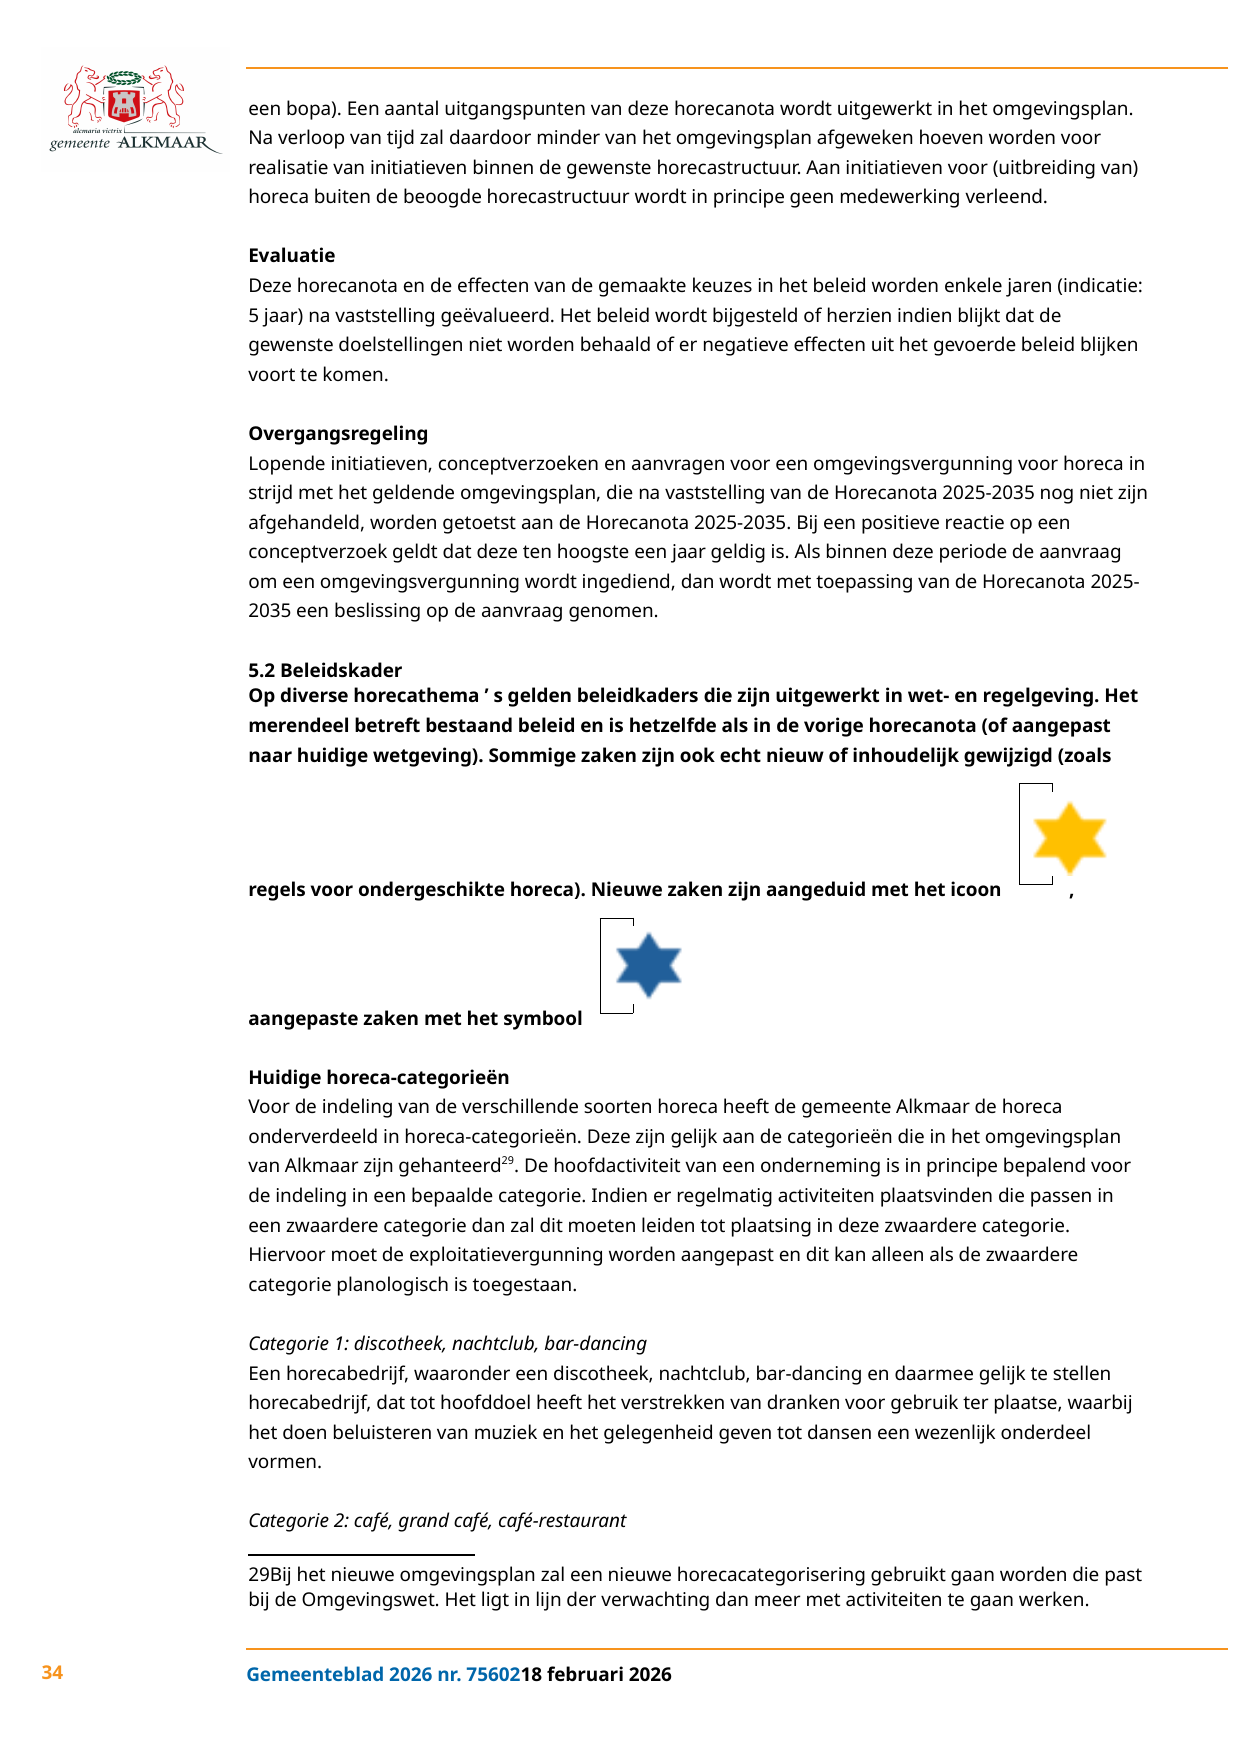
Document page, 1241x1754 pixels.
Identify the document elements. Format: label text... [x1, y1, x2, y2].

text een bopa). Een aantal uitgangspunten van deze horecanota wordt uitgewerkt in het omgevingsplan. Na verloop van tijd zal daardoor minder van het omgevingsplan afgeweken hoeven worden voor realisatie van initiatieven binnen de gewenste horecastructuur. Aan initiatieven voor (uitbreiding van) horeca buiten de beoogde horecastructuur wordt in principe geen medewerking verleend. [248, 95, 1152, 209]
text Categorie 2: café, grand café, café-restaurant [248, 1508, 1152, 1533]
text Categorie 1: discotheek, nachtclub, bar-dancing [248, 1330, 1152, 1356]
picture [608, 926, 698, 1004]
text Een horecabedrijf, waaronder een discotheek, nachtclub, bar-dancing en daarmee gelijk te stellen horecabedrijf, dat tot hoofddoel heeft het verstrekken van dranken voor gebruik ter plaatse, waarbij het doen beluisteren van muziek en het gelegenheid geven tot dansen een wezenlijk onderdeel vormen. [248, 1360, 1152, 1474]
picture [41, 47, 231, 172]
text Bij het nieuwe omgevingsplan zal een nieuwe horecacategorisering gebruikt gaan worden die past bij de Omgevingswet. Het ligt in lijn der verwachting dan meer met activiteiten te gaan werken. [248, 1561, 1152, 1612]
text Huidige horeca-categorieën [248, 1064, 1152, 1089]
text Lopende initiatieven, conceptverzoeken en aanvragen voor een omgevingsvergunning voor horeca in strijd met het geldende omgevingsplan, die na vaststelling van de Horecanota 2025-2035 nog niet zijn afgehandeld, worden getoetst aan de Horecanota 2025-2035. Bij een positieve reactie op een conceptverzoek geldt dat deze ten hoogste een jaar geldig is. Als binnen deze periode de aanvraag om een omgevingsvergunning wordt ingediend, dan wordt met toepassing van de Horecanota 2025-2035 een beslissing op de aanvraag genomen. [248, 450, 1152, 623]
text Op diverse horecathema ’ s gelden beleidkaders die zijn uitgewerkt in wet- en regelgeving. Het merendeel betreft bestaand beleid en is hetzelfde als in de vorige horecanota (of aangepast naar huidige wetgeving). Sommige zaken zijn ook echt nieuw of inhoudelijk gewijzigd (zoals regels voor ondergeschikte horeca). Nieuwe zaken zijn aangeduid met het icoon , aangepaste zaken met het symbool [248, 683, 1152, 1030]
picture [1027, 792, 1117, 876]
text Deze horecanota en de effecten van de gemaakte keuzes in het beleid worden enkele jaren (indicatie: 5 jaar) na vaststelling geëvalueerd. Het beleid wordt bijgesteld of herzien indien blijkt dat de gewenste doelstellingen niet worden behaald of er negatieve effecten uit het gevoerde beleid blijken voort te komen. [248, 272, 1152, 387]
text Evaluatie [248, 243, 1152, 268]
text Voor de indeling van de verschillende soorten horeca heeft de gemeente Alkmaar de horeca onderverdeeld in horeca-categorieën. Deze zijn gelijk aan de categorieën die in het omgevingsplan van Alkmaar zijn gehanteerd. De hoofdactiviteit van een onderneming is in principe bepalend voor de indeling in een bepaalde categorie. Indien er regelmatig activiteiten plaatsvinden die passen in een zwaardere categorie dan zal dit moeten leiden tot plaatsing in deze zwaardere categorie. Hiervoor moet de exploitatievergunning worden aangepast en dit kan alleen als de zwaardere categorie planologisch is toegestaan. [248, 1093, 1152, 1297]
text 5.2 Beleidskader [248, 657, 1152, 683]
text Overgangsregeling [248, 420, 1152, 446]
